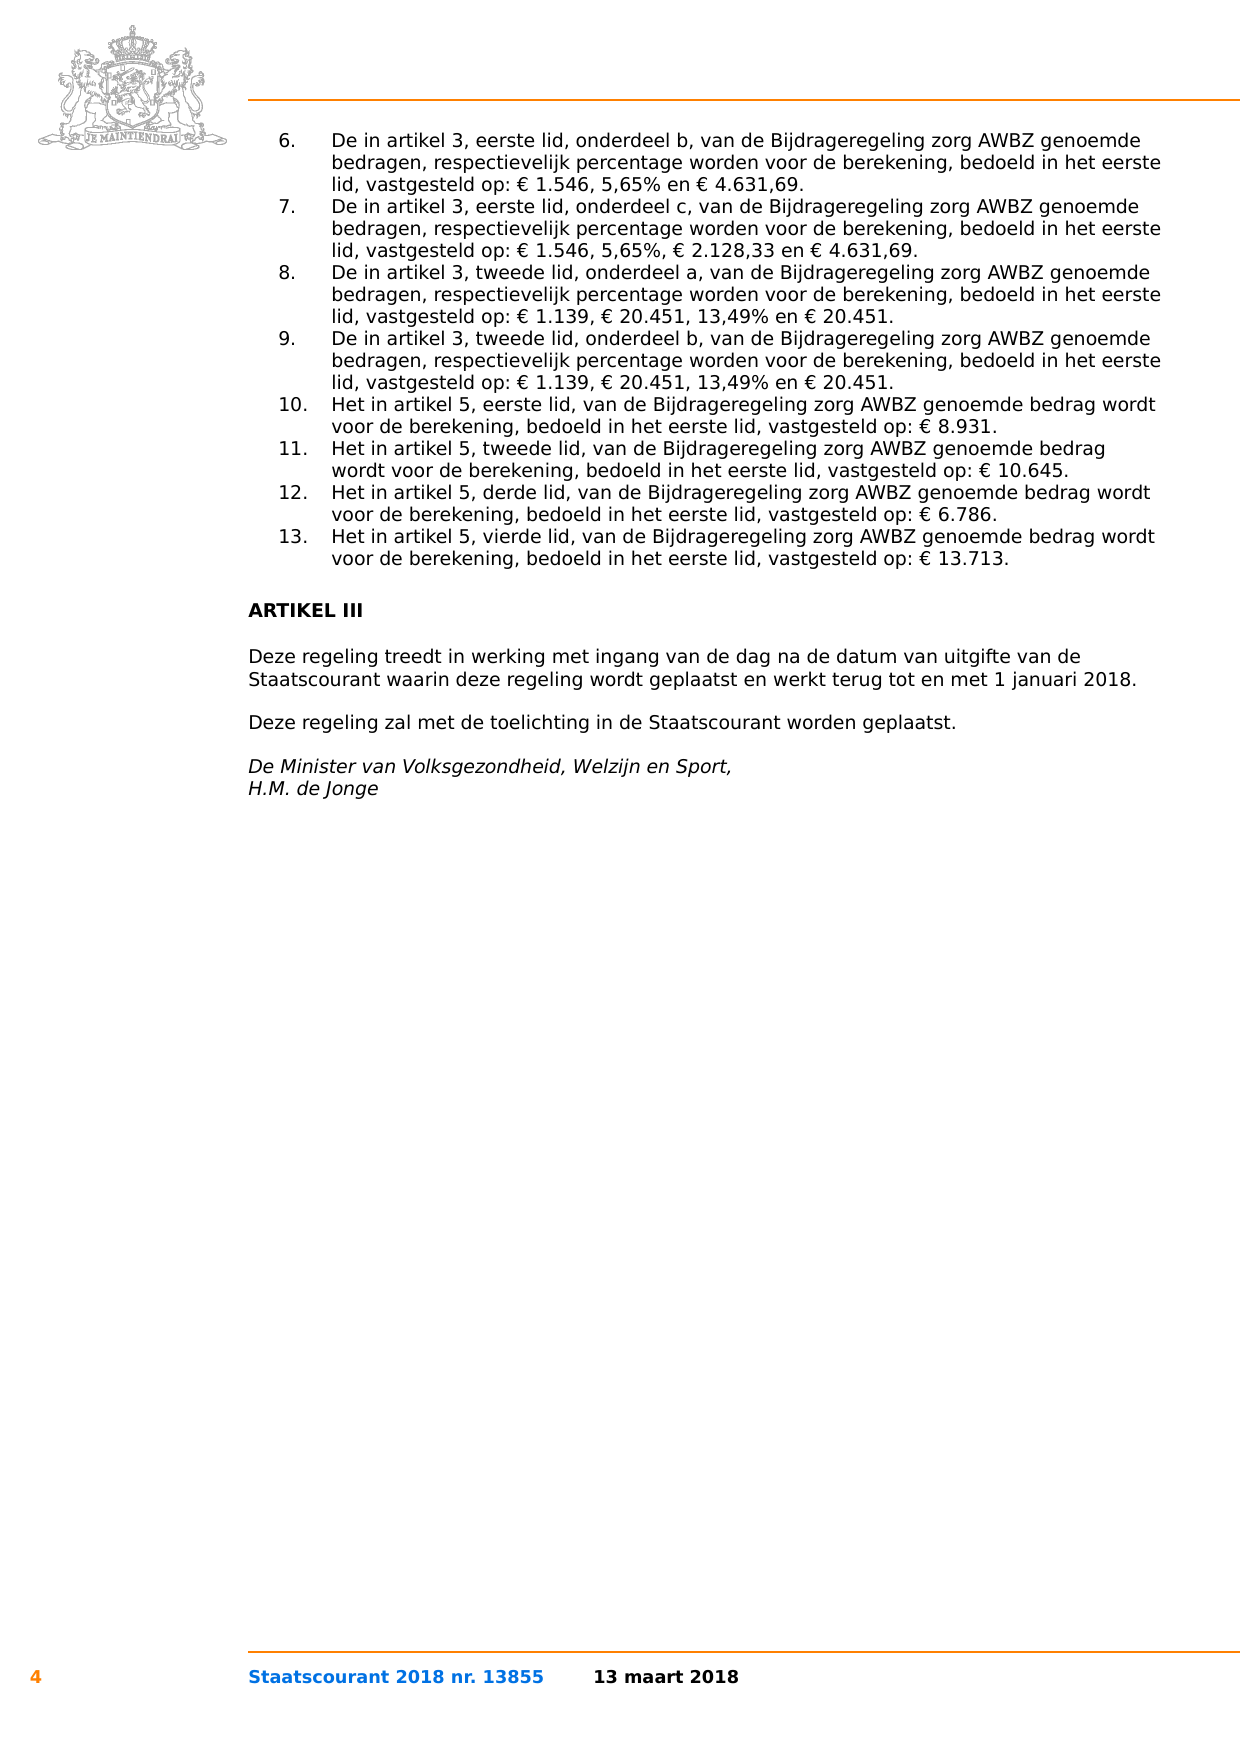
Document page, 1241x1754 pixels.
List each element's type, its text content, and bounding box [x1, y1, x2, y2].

text 9. De in artikel 3, tweede lid, onderdeel b, van de Bijdrageregeling zorg AWBZ genoemde bedragen, respectievelijk percentage worden voor de berekening, bedoeld in het eerste lid, vastgesteld op: € 1.139, € 20.451, 13,49% en € 20.451. [278, 328, 1163, 394]
text Deze regeling zal met de toelichting in de Staatscourant worden geplaatst. [248, 712, 1163, 734]
subtitle ARTIKEL III [248, 599, 1163, 621]
text Deze regeling treedt in werking met ingang van de dag na de datum van uitgifte van de Staatscourant waarin deze regeling wordt geplaatst en werkt terug tot en met 1 januari 2018. [248, 646, 1163, 690]
text 7. De in artikel 3, eerste lid, onderdeel c, van de Bijdrageregeling zorg AWBZ genoemde bedragen, respectievelijk percentage worden voor de berekening, bedoeld in het eerste lid, vastgesteld op: € 1.546, 5,65%, € 2.128,33 en € 4.631,69. [278, 196, 1163, 262]
picture [38, 25, 227, 150]
text 12. Het in artikel 5, derde lid, van de Bijdrageregeling zorg AWBZ genoemde bedrag wordt voor de berekening, bedoeld in het eerste lid, vastgesteld op: € 6.786. [278, 482, 1163, 526]
text 6. De in artikel 3, eerste lid, onderdeel b, van de Bijdrageregeling zorg AWBZ genoemde bedragen, respectievelijk percentage worden voor de berekening, bedoeld in het eerste lid, vastgesteld op: € 1.546, 5,65% en € 4.631,69. [278, 130, 1163, 196]
text De Minister van Volksgezondheid, Welzijn en Sport, H.M. de Jonge [248, 756, 1163, 800]
text 13. Het in artikel 5, vierde lid, van de Bijdrageregeling zorg AWBZ genoemde bedrag wordt voor de berekening, bedoeld in het eerste lid, vastgesteld op: € 13.713. [278, 526, 1163, 569]
text 11. Het in artikel 5, tweede lid, van de Bijdrageregeling zorg AWBZ genoemde bedrag wordt voor de berekening, bedoeld in het eerste lid, vastgesteld op: € 10.645. [278, 438, 1163, 482]
text 8. De in artikel 3, tweede lid, onderdeel a, van de Bijdrageregeling zorg AWBZ genoemde bedragen, respectievelijk percentage worden voor de berekening, bedoeld in het eerste lid, vastgesteld op: € 1.139, € 20.451, 13,49% en € 20.451. [278, 262, 1163, 328]
text 10. Het in artikel 5, eerste lid, van de Bijdrageregeling zorg AWBZ genoemde bedrag wordt voor de berekening, bedoeld in het eerste lid, vastgesteld op: € 8.931. [278, 394, 1163, 438]
